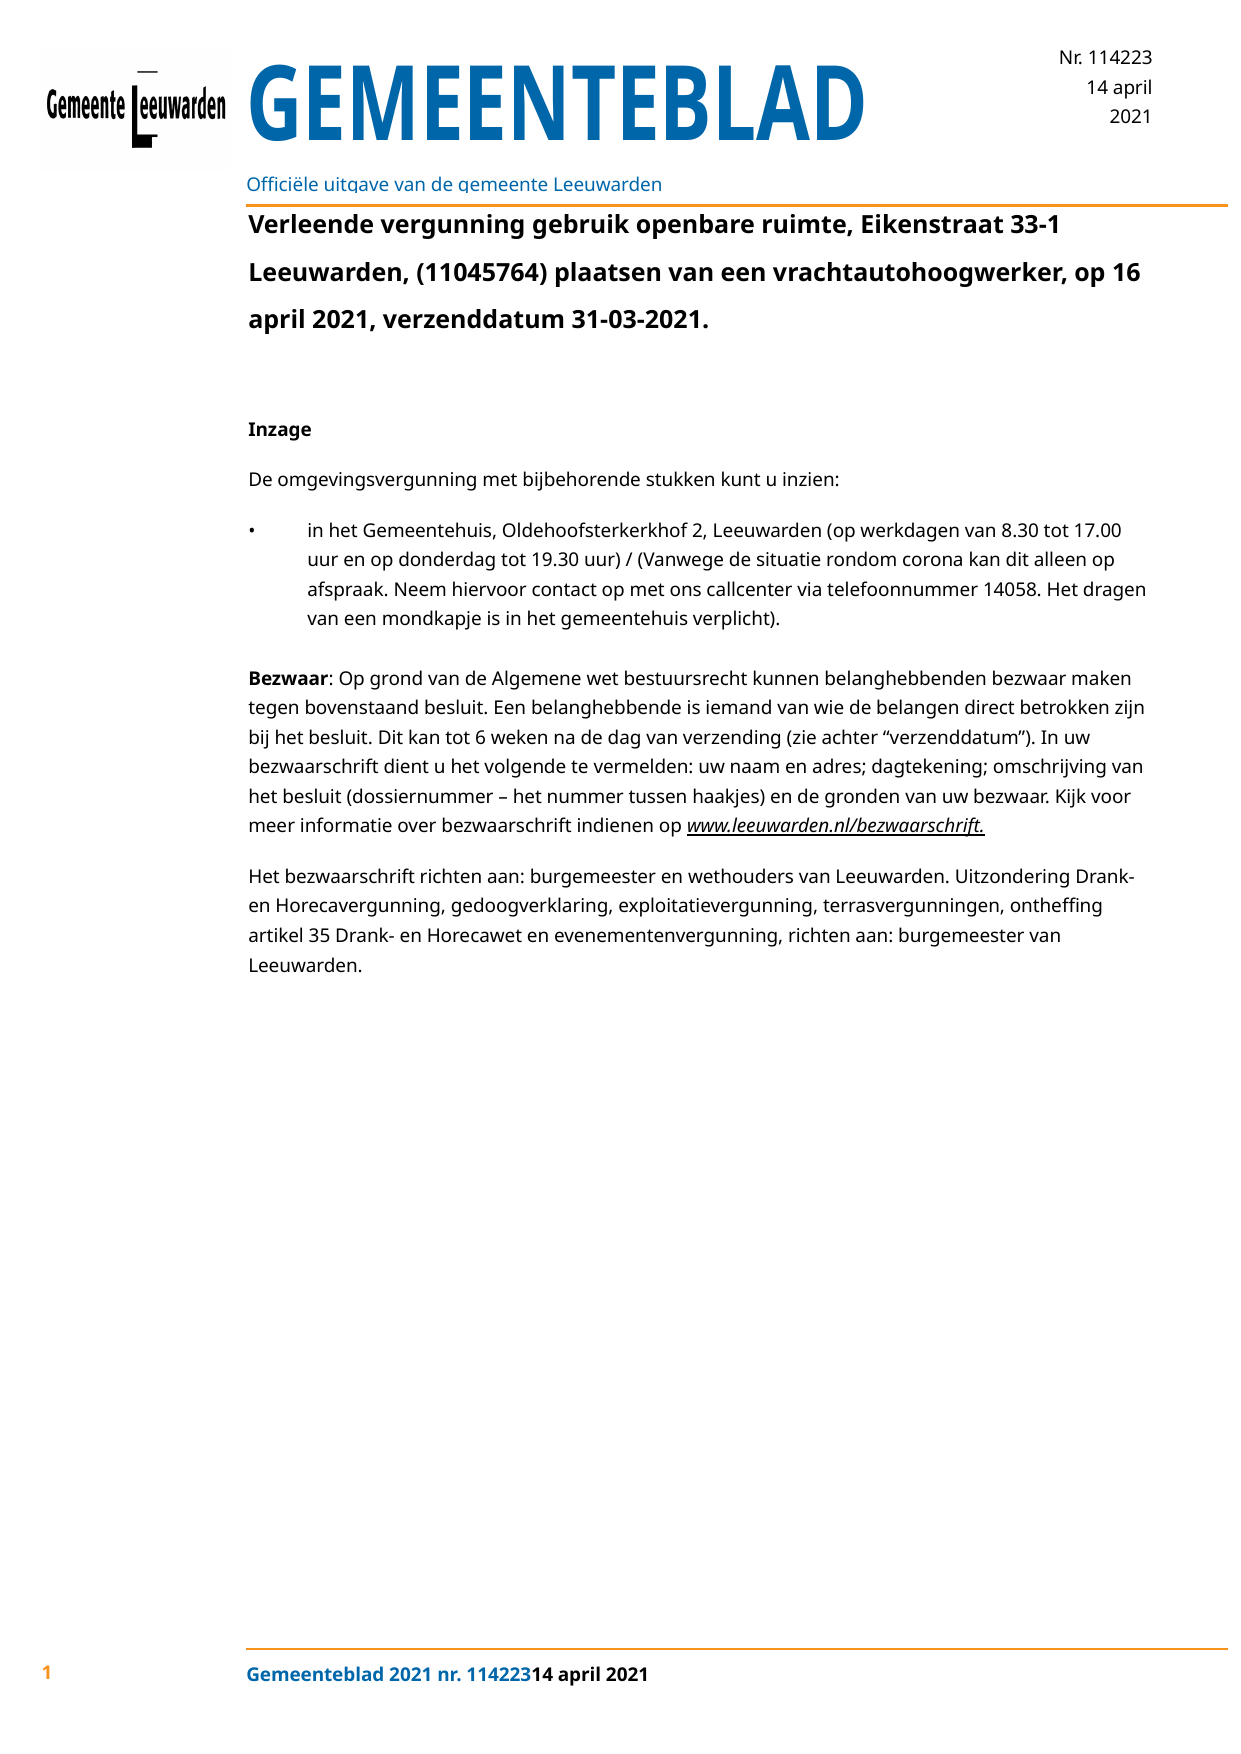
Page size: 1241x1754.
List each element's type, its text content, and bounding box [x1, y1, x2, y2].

text Inzage [248, 416, 1152, 442]
text Verleende vergunning gebruik openbare ruimte, Eikenstraat 33-1 Leeuwarden, (11045764) plaatsen van een vrachtautohoogwerker, op 16 april 2021, verzenddatum 31-03-2021. [248, 207, 1152, 336]
text Het bezwaarschrift richten aan: burgemeester en wethouders van Leeuwarden. Uitzondering Drank- en Horecavergunning, gedoogverklaring, exploitatievergunning, terrasvergunningen, ontheffing artikel 35 Drank- en Horecawet en evenementenvergunning, richten aan: burgemeester van Leeuwarden. [248, 863, 1152, 977]
text De omgevingsvergunning met bijbehorende stukken kunt u inzien: [248, 466, 1152, 492]
text Bezwaar: Op grond van de Algemene wet bestuursrecht kunnen belanghebbenden bezwaar maken tegen bovenstaand besluit. Een belanghebbende is iemand van wie de belangen direct betrokken zijn bij het besluit. Dit kan tot 6 weken na de dag van verzending (zie achter “verzenddatum”). In uw bezwaarschrift dient u het volgende te vermelden: uw naam en adres; dagtekening; omschrijving van het besluit (dossiernummer – het nummer tussen haakjes) en de gronden van uw bezwaar. Kijk voor meer informatie over bezwaarschrift indienen op www.leeuwarden.nl/bezwaarschrift. [248, 665, 1152, 838]
list in het Gemeentehuis, Oldehoofsterkerkhof 2, Leeuwarden (op werkdagen van 8.30 tot 17.00 uur en op donderdag tot 19.30 uur) / (Vanwege de situatie rondom corona kan dit alleen op afspraak. Neem hiervoor contact op met ons callcenter via telefoonnummer 14058. Het dragen van een mondkapje is in het gemeentehuis verplicht). [248, 517, 1152, 631]
picture [41, 47, 231, 172]
